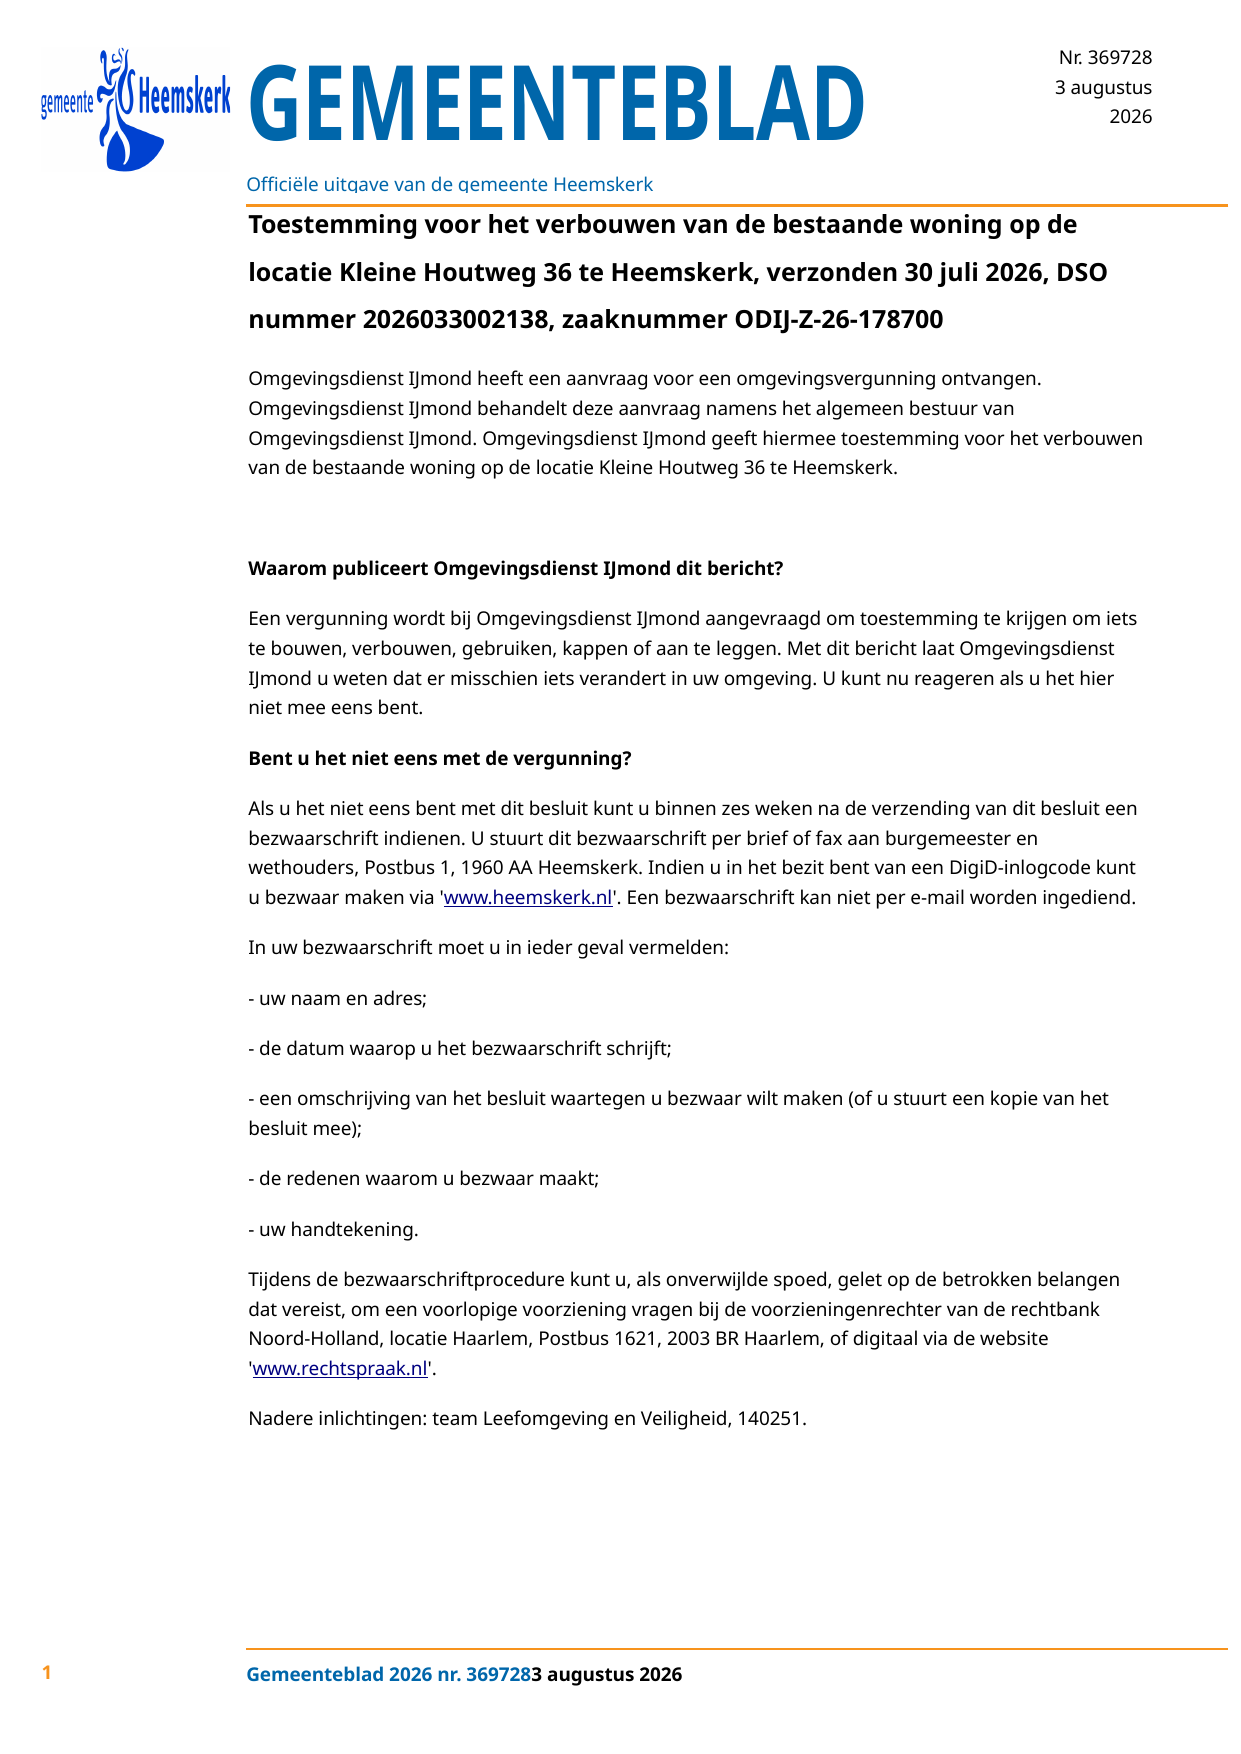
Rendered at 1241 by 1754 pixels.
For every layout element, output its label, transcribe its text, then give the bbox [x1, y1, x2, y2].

picture [41, 47, 231, 172]
text Toestemming voor het verbouwen van de bestaande woning op de locatie Kleine Houtweg 36 te Heemskerk, verzonden 30 juli 2026, DSO nummer 2026033002138, zaaknummer ODIJ-Z-26-178700 [248, 207, 1152, 336]
text Als u het niet eens bent met dit besluit kunt u binnen zes weken na de verzending van dit besluit een bezwaarschrift indienen. U stuurt dit bezwaarschrift per brief of fax aan burgemeester en wethouders, Postbus 1, 1960 AA Heemskerk. Indien u in het bezit bent van een DigiD-inlogcode kunt u bezwaar maken via 'www.heemskerk.nl'. Een bezwaarschrift kan niet per e-mail worden ingediend. [248, 795, 1152, 909]
text - de datum waarop u het bezwaarschrift schrijft; [248, 1035, 1152, 1061]
text Nadere inlichtingen: team Leefomgeving en Veiligheid, 140251. [248, 1406, 1152, 1431]
text - de redenen waarom u bezwaar maakt; [248, 1166, 1152, 1191]
text In uw bezwaarschrift moet u in ieder geval vermelden: [248, 934, 1152, 960]
text - uw naam en adres; [248, 985, 1152, 1010]
text Een vergunning wordt bij Omgevingsdienst IJmond aangevraagd om toestemming te krijgen om iets te bouwen, verbouwen, gebruiken, kappen of aan te leggen. Met dit bericht laat Omgevingsdienst IJmond u weten dat er misschien iets verandert in uw omgeving. U kunt nu reageren als u het hier niet mee eens bent. [248, 606, 1152, 720]
text Tijdens de bezwaarschriftprocedure kunt u, als onverwijlde spoed, gelet op de betrokken belangen dat vereist, om een voorlopige voorziening vragen bij de voorzieningenrechter van de rechtbank Noord-Holland, locatie Haarlem, Postbus 1621, 2003 BR Haarlem, of digitaal via de website 'www.rechtspraak.nl'. [248, 1266, 1152, 1381]
text - een omschrijving van het besluit waartegen u bezwaar wilt maken (of u stuurt een kopie van het besluit mee); [248, 1086, 1152, 1141]
text - uw handtekening. [248, 1216, 1152, 1242]
text Waarom publiceert Omgevingsdienst IJmond dit bericht? [248, 555, 1152, 581]
text Omgevingsdienst IJmond heeft een aanvraag voor een omgevingsvergunning ontvangen. Omgevingsdienst IJmond behandelt deze aanvraag namens het algemeen bestuur van Omgevingsdienst IJmond. Omgevingsdienst IJmond geeft hiermee toestemming voor het verbouwen van de bestaande woning op de locatie Kleine Houtweg 36 te Heemskerk. [248, 366, 1152, 480]
text Bent u het niet eens met de vergunning? [248, 745, 1152, 770]
